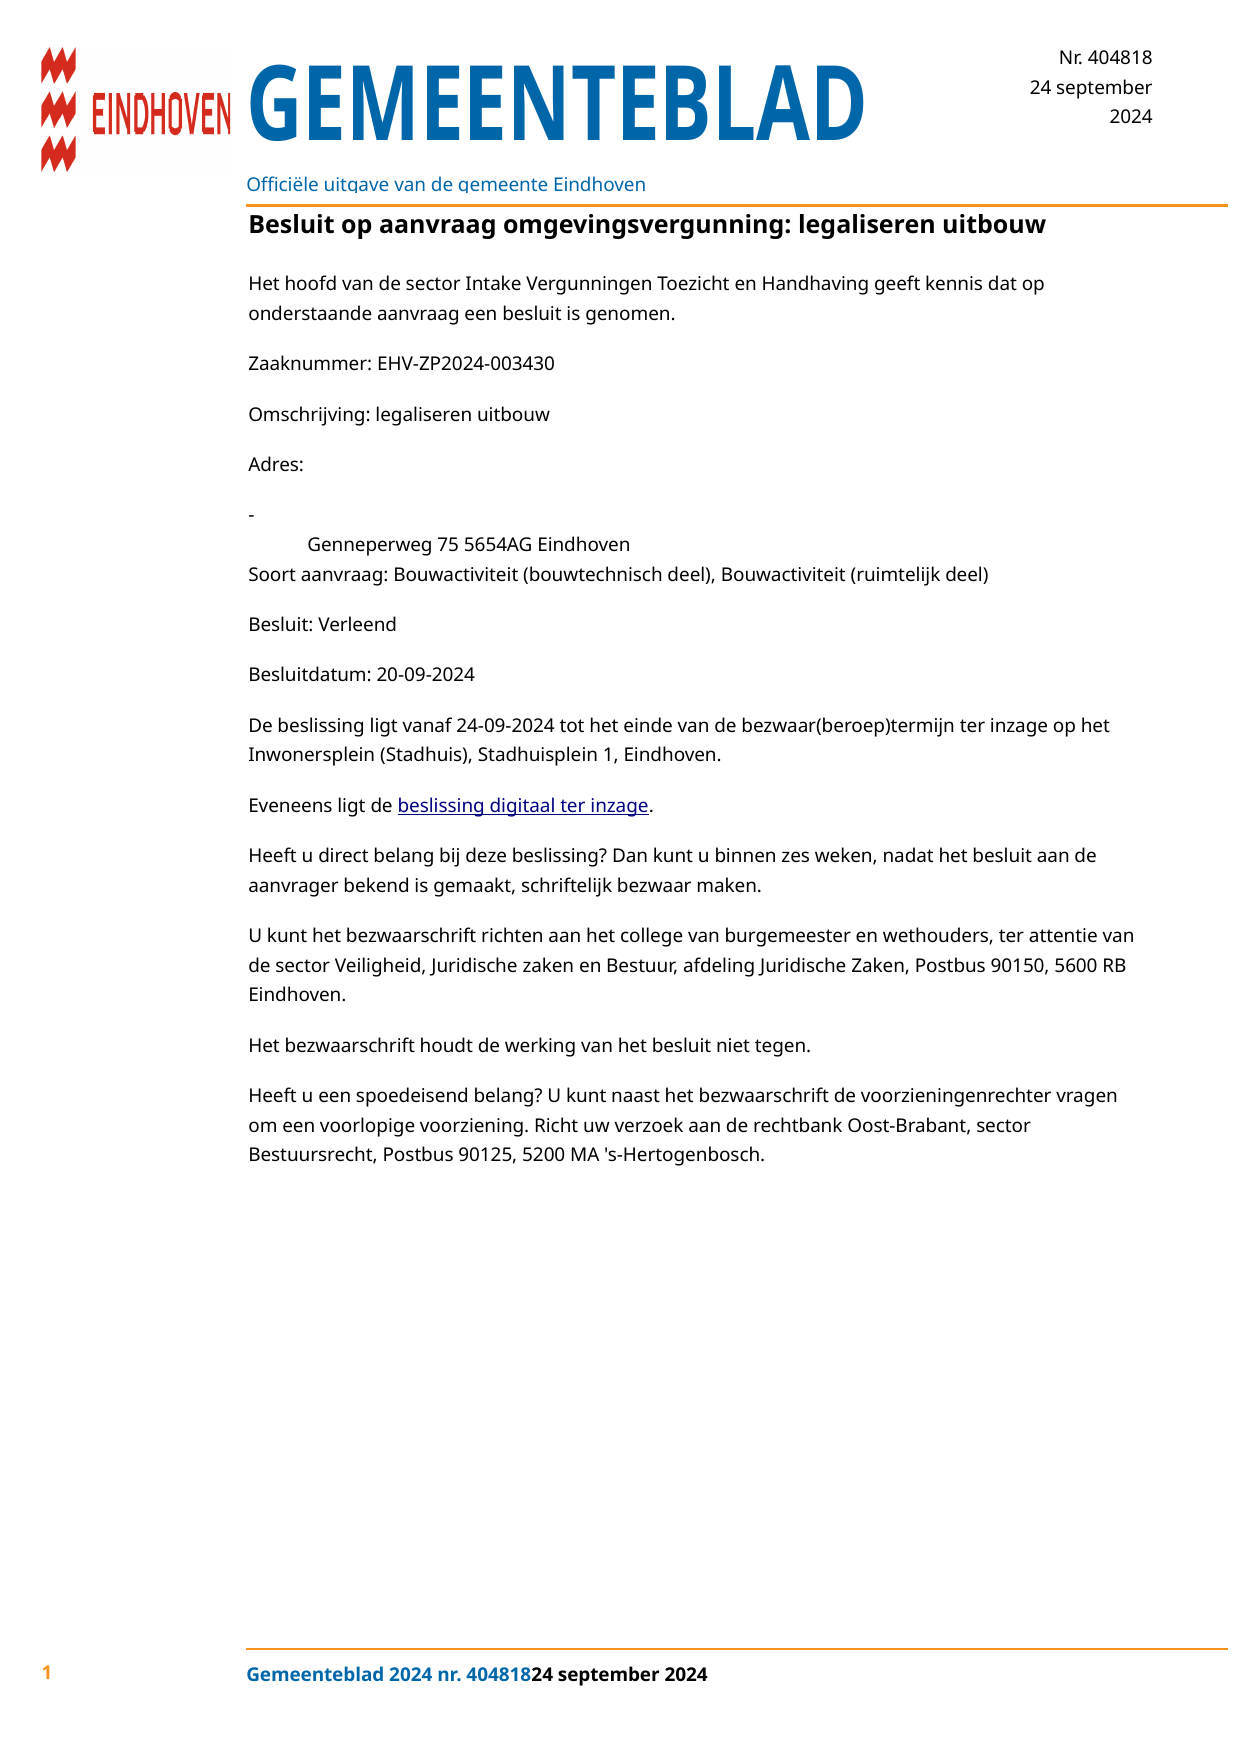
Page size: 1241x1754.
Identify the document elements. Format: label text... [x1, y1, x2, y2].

text Zaaknummer: EHV-ZP2024-003430 [248, 350, 1152, 376]
text Adres: [248, 451, 1152, 477]
text U kunt het bezwaarschrift richten aan het college van burgemeester en wethouders, ter attentie van de sector Veiligheid, Juridische zaken en Bestuur, afdeling Juridische Zaken, Postbus 90150, 5600 RB Eindhoven. [248, 922, 1152, 1007]
text Omschrijving: legaliseren uitbouw [248, 401, 1152, 426]
picture [41, 47, 231, 172]
text Heeft u direct belang bij deze beslissing? Dan kunt u binnen zes weken, nadat het besluit aan de aanvrager bekend is gemaakt, schriftelijk bezwaar maken. [248, 842, 1152, 898]
text De beslissing ligt vanaf 24-09-2024 tot het einde van de bezwaar(beroep)termijn ter inzage op het Inwonersplein (Stadhuis), Stadhuisplein 1, Eindhoven. [248, 712, 1152, 767]
list Genneperweg 75 5654AG Eindhoven [248, 531, 1152, 557]
text Besluit: Verleend [248, 611, 1152, 637]
text Besluitdatum: 20-09-2024 [248, 662, 1152, 687]
text Eveneens ligt de beslissing digitaal ter inzage. [248, 792, 1152, 818]
text Besluit op aanvraag omgevingsvergunning: legaliseren uitbouw [248, 207, 1152, 241]
text Het hoofd van de sector Intake Vergunningen Toezicht en Handhaving geeft kennis dat op onderstaande aanvraag een besluit is genomen. [248, 270, 1152, 326]
text Het bezwaarschrift houdt de werking van het besluit niet tegen. [248, 1032, 1152, 1058]
text Soort aanvraag: Bouwactiviteit (bouwtechnisch deel), Bouwactiviteit (ruimtelijk deel) [248, 561, 1152, 586]
text Heeft u een spoedeisend belang? U kunt naast het bezwaarschrift de voorzieningenrechter vragen om een voorlopige voorziening. Richt uw verzoek aan de rechtbank Oost-Brabant, sector Bestuursrecht, Postbus 90125, 5200 MA 's-Hertogenbosch. [248, 1082, 1152, 1167]
